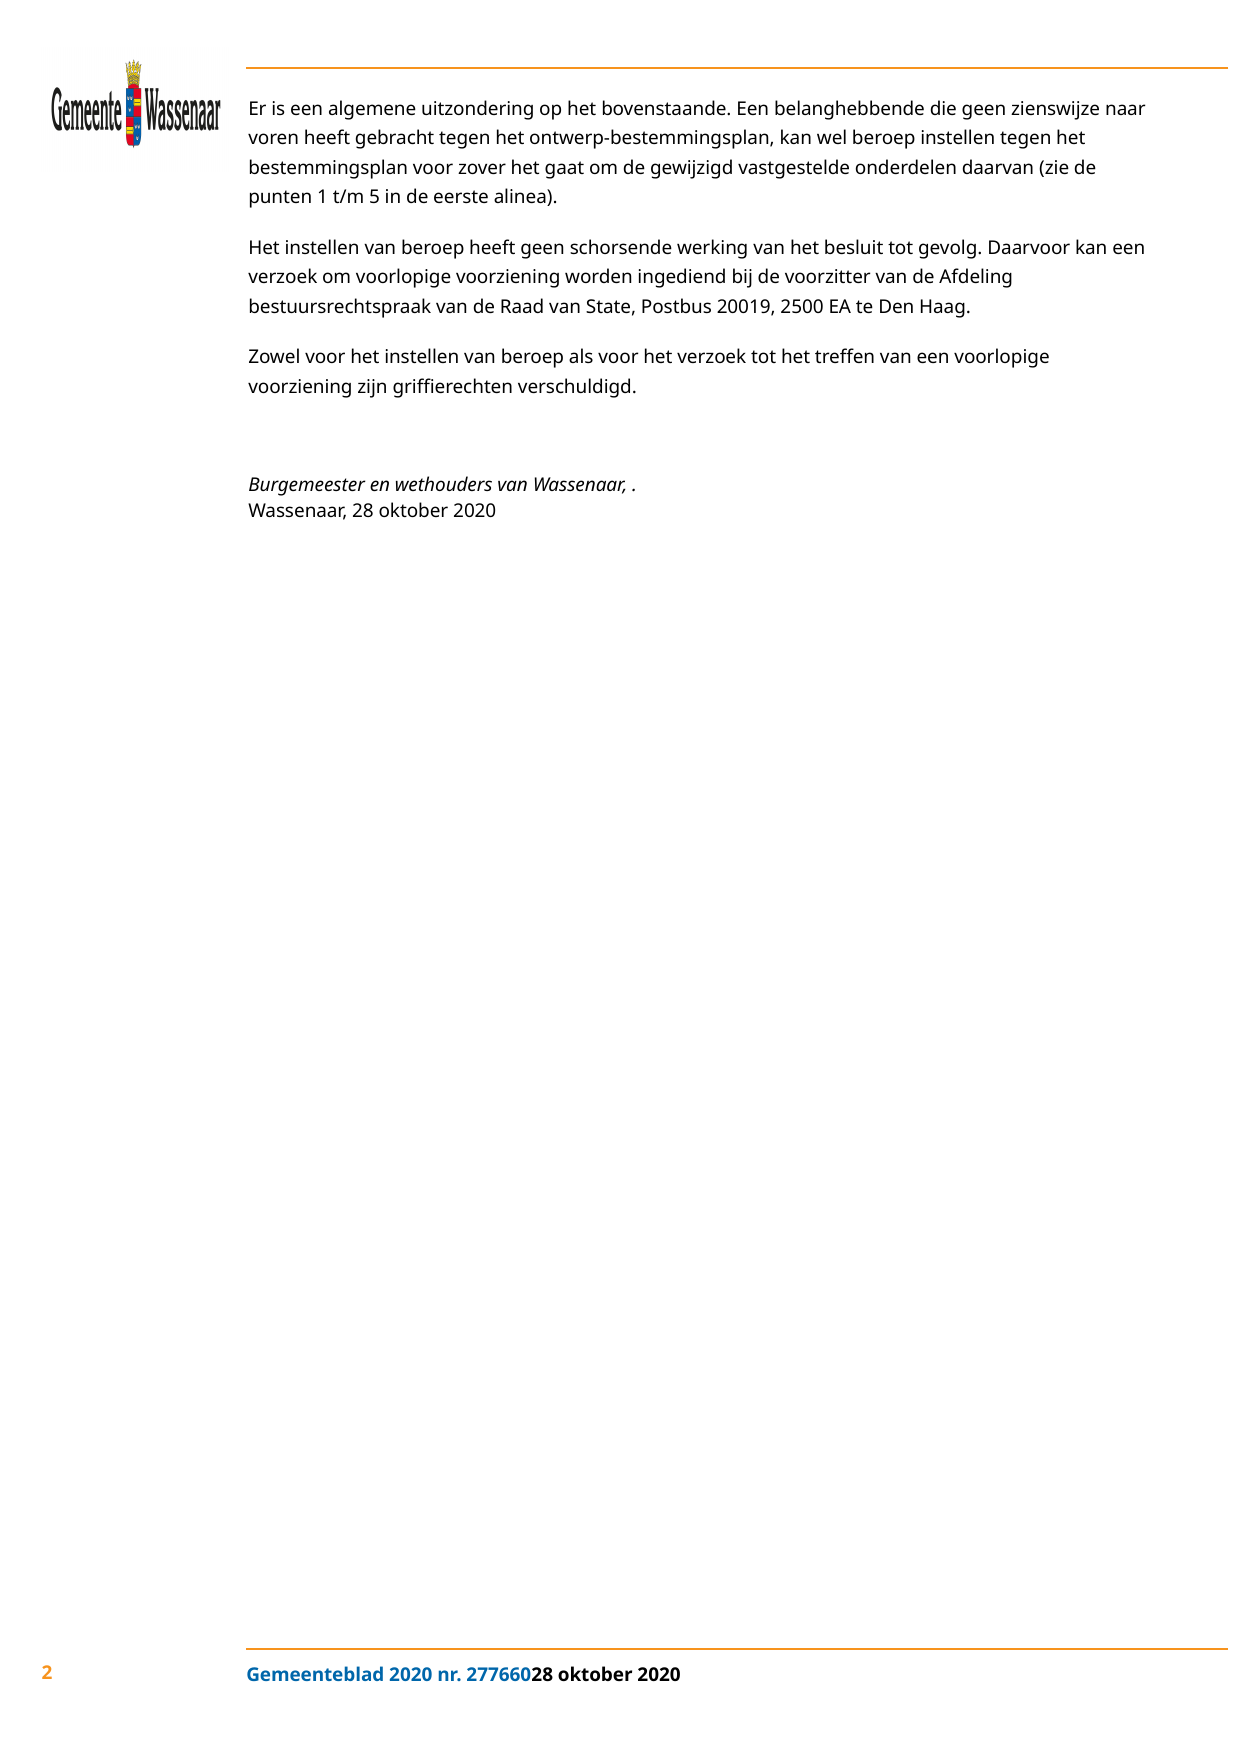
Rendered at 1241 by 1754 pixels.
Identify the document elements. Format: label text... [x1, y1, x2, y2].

text Het instellen van beroep heeft geen schorsende werking van het besluit tot gevolg. Daarvoor kan een verzoek om voorlopige voorziening worden ingediend bij de voorzitter van de Afdeling bestuursrechtspraak van de Raad van State, Postbus 20019, 2500 EA te Den Haag. [248, 234, 1152, 319]
text Burgemeester en wethouders van Wassenaar, . [248, 471, 1152, 497]
text Er is een algemene uitzondering op het bovenstaande. Een belanghebbende die geen zienswijze naar voren heeft gebracht tegen het ontwerp-bestemmingsplan, kan wel beroep instellen tegen het bestemmingsplan voor zover het gaat om de gewijzigd vastgestelde onderdelen daarvan (zie de punten 1 t/m 5 in de eerste alinea). [248, 95, 1152, 209]
picture [41, 47, 231, 172]
text Wassenaar, 28 oktober 2020 [248, 497, 1152, 523]
text Zowel voor het instellen van beroep als voor het verzoek tot het treffen van een voorlopige voorziening zijn griffierechten verschuldigd. [248, 343, 1152, 399]
